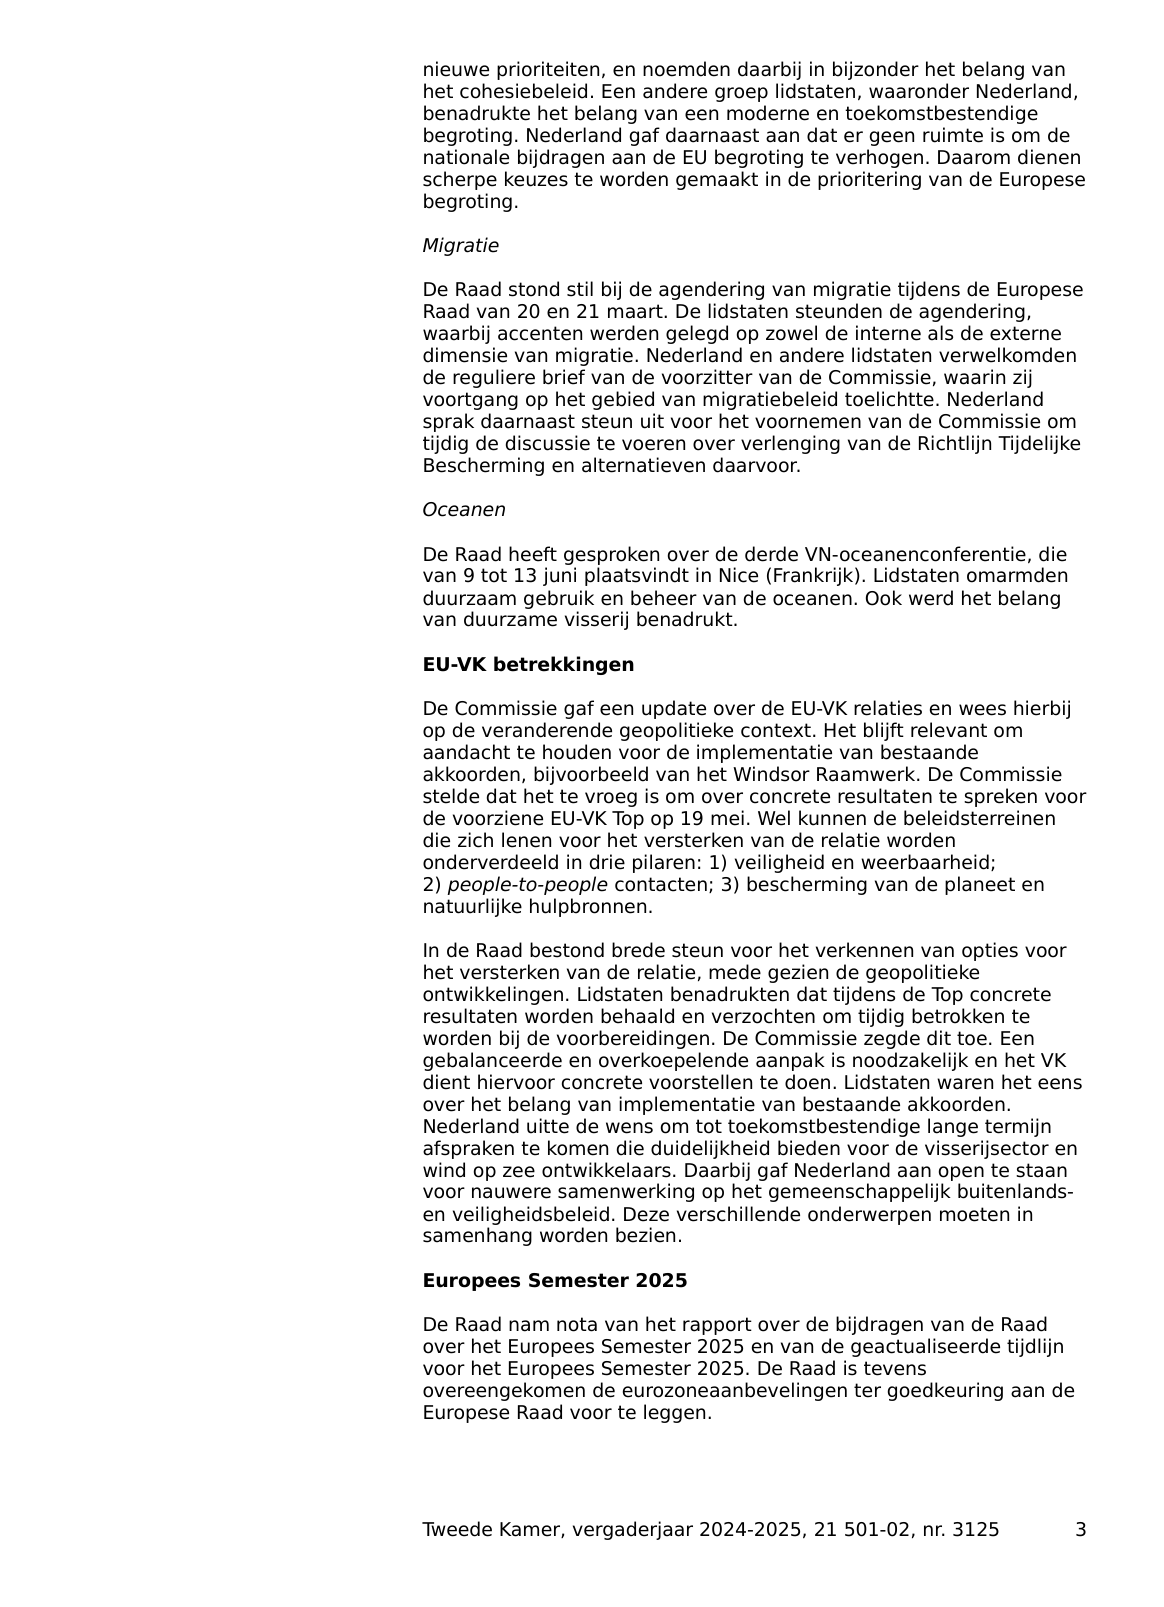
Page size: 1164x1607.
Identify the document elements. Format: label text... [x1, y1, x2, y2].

text De Commissie gaf een update over de EU-VK relaties en wees hierbij op de veranderende geopolitieke context. Het blijft relevant om aandacht te houden voor de implementatie van bestaande akkoorden, bijvoorbeeld van het Windsor Raamwerk. De Commissie stelde dat het te vroeg is om over concrete resultaten te spreken voor de voorziene EU-VK Top op 19 mei. Wel kunnen de beleidsterreinen die zich lenen voor het versterken van de relatie worden onderverdeeld in drie pilaren: 1) veiligheid en weerbaarheid; 2) people-to-people contacten; 3) bescherming van de planeet en natuurlijke hulpbronnen. [422, 698, 1087, 917]
text De Raad heeft gesproken over de derde VN-oceanenconferentie, die van 9 tot 13 juni plaatsvindt in Nice (Frankrijk). Lidstaten omarmden duurzaam gebruik en beheer van de oceanen. Ook werd het belang van duurzame visserij benadrukt. [422, 543, 1087, 631]
text In de Raad bestond brede steun voor het verkennen van opties voor het versterken van de relatie, mede gezien de geopolitieke ontwikkelingen. Lidstaten benadrukten dat tijdens de Top concrete resultaten worden behaald en verzochten om tijdig betrokken te worden bij de voorbereidingen. De Commissie zegde dit toe. Een gebalanceerde en overkoepelende aanpak is noodzakelijk en het VK dient hiervoor concrete voorstellen te doen. Lidstaten waren het eens over het belang van implementatie van bestaande akkoorden. Nederland uitte de wens om tot toekomstbestendige lange termijn afspraken te komen die duidelijkheid bieden voor de visserijsector en wind op zee ontwikkelaars. Daarbij gaf Nederland aan open te staan voor nauwere samenwerking op het gemeenschappelijk buitenlands- en veiligheidsbeleid. Deze verschillende onderwerpen moeten in samenhang worden bezien. [422, 940, 1087, 1247]
subtitle Europees Semester 2025 [422, 1269, 1087, 1292]
text De Raad stond stil bij de agendering van migratie tijdens de Europese Raad van 20 en 21 maart. De lidstaten steunden de agendering, waarbij accenten werden gelegd op zowel de interne als de externe dimensie van migratie. Nederland en andere lidstaten verwelkomden de reguliere brief van de voorzitter van de Commissie, waarin zij voortgang op het gebied van migratiebeleid toelichtte. Nederland sprak daarnaast steun uit voor het voornemen van de Commissie om tijdig de discussie te voeren over verlenging van de Richtlijn Tijdelijke Bescherming en alternatieven daarvoor. [422, 279, 1087, 477]
subtitle Oceanen [422, 499, 1087, 521]
text De Raad nam nota van het rapport over de bijdragen van de Raad over het Europees Semester 2025 en van de geactualiseerde tijdlijn voor het Europees Semester 2025. De Raad is tevens overeengekomen de eurozoneaanbevelingen ter goedkeuring aan de Europese Raad voor te leggen. [422, 1314, 1087, 1424]
subtitle Migratie [422, 235, 1087, 257]
text nieuwe prioriteiten, en noemden daarbij in bijzonder het belang van het cohesiebeleid. Een andere groep lidstaten, waaronder Nederland, benadrukte het belang van een moderne en toekomstbestendige begroting. Nederland gaf daarnaast aan dat er geen ruimte is om de nationale bijdragen aan de EU begroting te verhogen. Daarom dienen scherpe keuzes te worden gemaakt in de prioritering van de Europese begroting. [422, 59, 1087, 213]
subtitle EU-VK betrekkingen [422, 653, 1087, 676]
